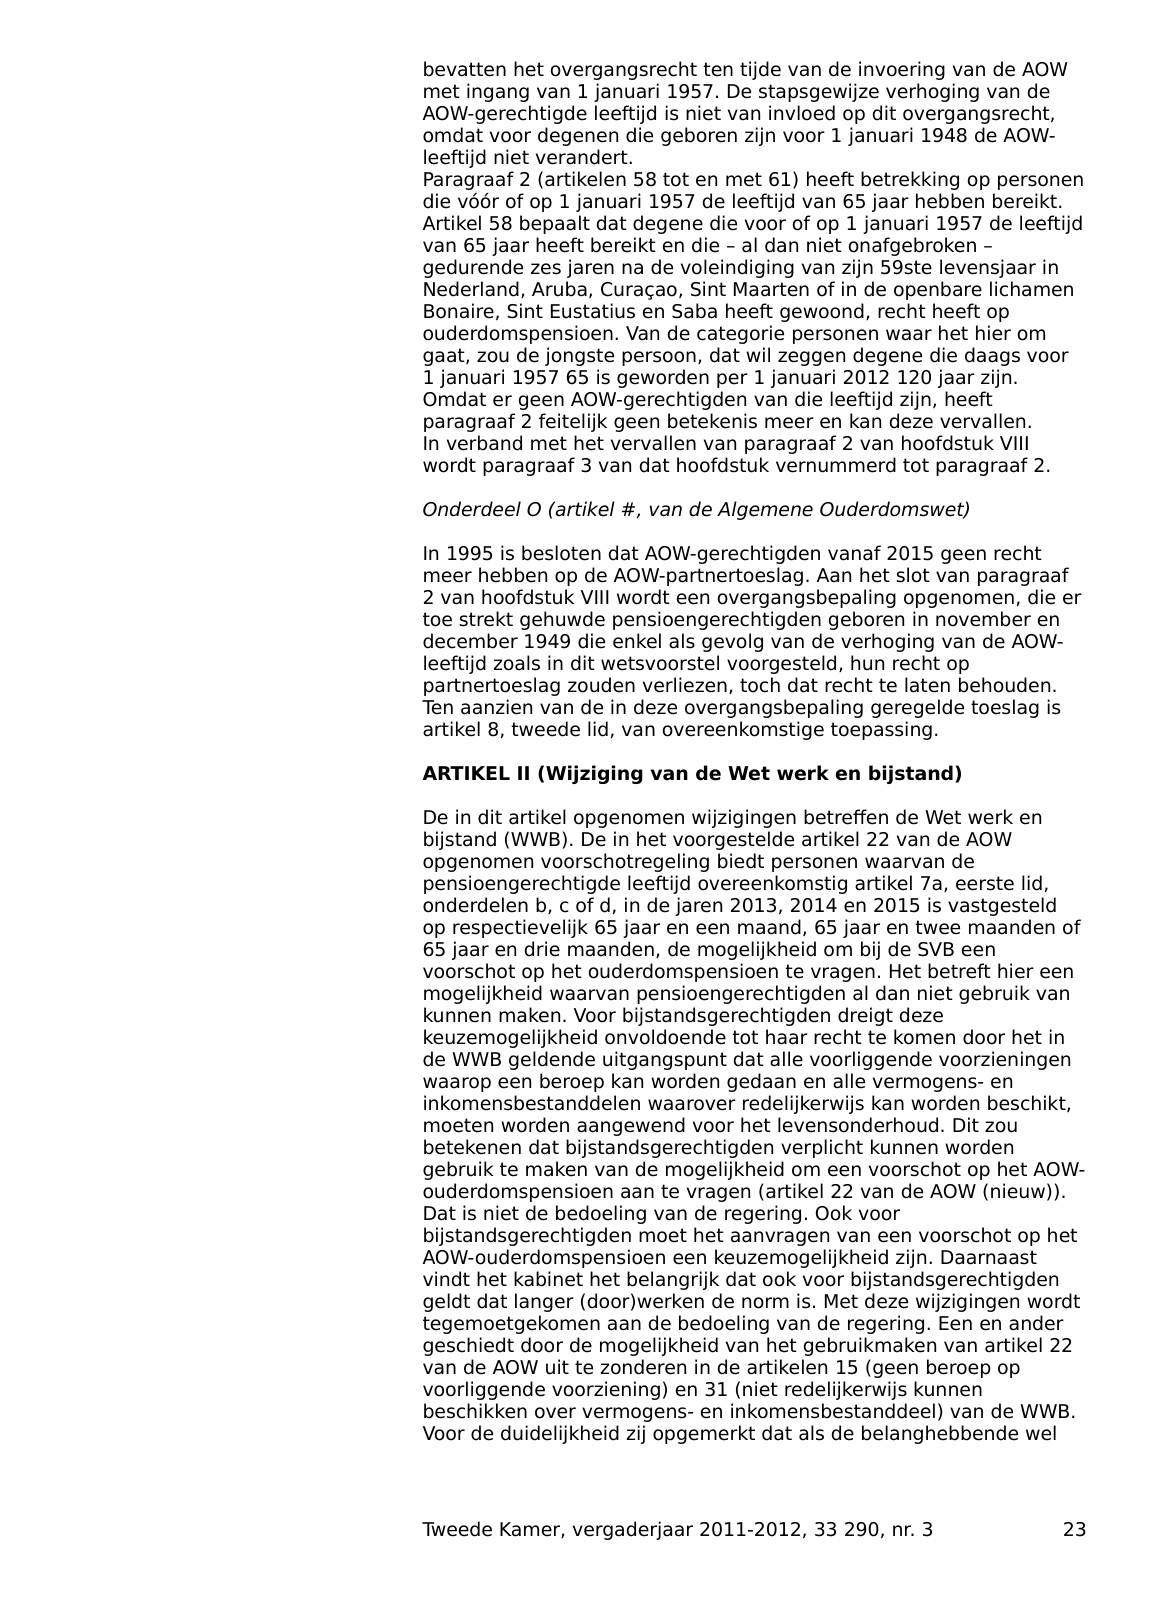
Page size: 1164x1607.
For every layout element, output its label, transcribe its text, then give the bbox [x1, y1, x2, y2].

text De in dit artikel opgenomen wijzigingen betreffen de Wet werk en bijstand (WWB). De in het voorgestelde artikel 22 van de AOW opgenomen voorschotregeling biedt personen waarvan de pensioengerechtigde leeftijd overeenkomstig artikel 7a, eerste lid, onderdelen b, c of d, in de jaren 2013, 2014 en 2015 is vastgesteld op respectievelijk 65 jaar en een maand, 65 jaar en twee maanden of 65 jaar en drie maanden, de mogelijkheid om bij de SVB een voorschot op het ouderdomspensioen te vragen. Het betreft hier een mogelijkheid waarvan pensioengerechtigden al dan niet gebruik van kunnen maken. Voor bijstandsgerechtigden dreigt deze keuzemogelijkheid onvoldoende tot haar recht te komen door het in de WWB geldende uitgangspunt dat alle voorliggende voorzieningen waarop een beroep kan worden gedaan en alle vermogens- en inkomensbestanddelen waarover redelijkerwijs kan worden beschikt, moeten worden aangewend voor het levensonderhoud. Dit zou betekenen dat bijstandsgerechtigden verplicht kunnen worden gebruik te maken van de mogelijkheid om een voorschot op het AOW-ouderdomspensioen aan te vragen (artikel 22 van de AOW (nieuw)). Dat is niet de bedoeling van de regering. Ook voor bijstandsgerechtigden moet het aanvragen van een voorschot op het AOW-ouderdomspensioen een keuzemogelijkheid zijn. Daarnaast vindt het kabinet het belangrijk dat ook voor bijstandsgerechtigden geldt dat langer (door)werken de norm is. Met deze wijzigingen wordt tegemoetgekomen aan de bedoeling van de regering. Een en ander geschiedt door de mogelijkheid van het gebruikmaken van artikel 22 van de AOW uit te zonderen in de artikelen 15 (geen beroep op voorliggende voorziening) en 31 (niet redelijkerwijs kunnen beschikken over vermogens- en inkomensbestanddeel) van de WWB. Voor de duidelijkheid zij opgemerkt dat als de belanghebbende wel [422, 807, 1087, 1444]
text Paragraaf 2 (artikelen 58 tot en met 61) heeft betrekking op personen die vóór of op 1 januari 1957 de leeftijd van 65 jaar hebben bereikt. Artikel 58 bepaalt dat degene die voor of op 1 januari 1957 de leeftijd van 65 jaar heeft bereikt en die – al dan niet onafgebroken – gedurende zes jaren na de voleindiging van zijn 59ste levensjaar in Nederland, Aruba, Curaçao, Sint Maarten of in de openbare lichamen Bonaire, Sint Eustatius en Saba heeft gewoond, recht heeft op ouderdomspensioen. Van de categorie personen waar het hier om gaat, zou de jongste persoon, dat wil zeggen degene die daags voor 1 januari 1957 65 is geworden per 1 januari 2012 120 jaar zijn. Omdat er geen AOW-gerechtigden van die leeftijd zijn, heeft paragraaf 2 feitelijk geen betekenis meer en kan deze vervallen. [422, 169, 1087, 433]
text In verband met het vervallen van paragraaf 2 van hoofdstuk VIII wordt paragraaf 3 van dat hoofdstuk vernummerd tot paragraaf 2. [422, 433, 1087, 477]
subtitle ARTIKEL II (Wijziging van de Wet werk en bijstand) [422, 763, 1087, 785]
text In 1995 is besloten dat AOW-gerechtigden vanaf 2015 geen recht meer hebben op de AOW-partnertoeslag. Aan het slot van paragraaf 2 van hoofdstuk VIII wordt een overgangsbepaling opgenomen, die er toe strekt gehuwde pensioengerechtigden geboren in november en december 1949 die enkel als gevolg van de verhoging van de AOW-leeftijd zoals in dit wetsvoorstel voorgesteld, hun recht op partnertoeslag zouden verliezen, toch dat recht te laten behouden. Ten aanzien van de in deze overgangsbepaling geregelde toeslag is artikel 8, tweede lid, van overeenkomstige toepassing. [422, 543, 1087, 741]
subtitle Onderdeel O (artikel #, van de Algemene Ouderdomswet) [422, 499, 1087, 521]
text bevatten het overgangsrecht ten tijde van de invoering van de AOW met ingang van 1 januari 1957. De stapsgewijze verhoging van de AOW-gerechtigde leeftijd is niet van invloed op dit overgangsrecht, omdat voor degenen die geboren zijn voor 1 januari 1948 de AOW-leeftijd niet verandert. [422, 59, 1087, 169]
